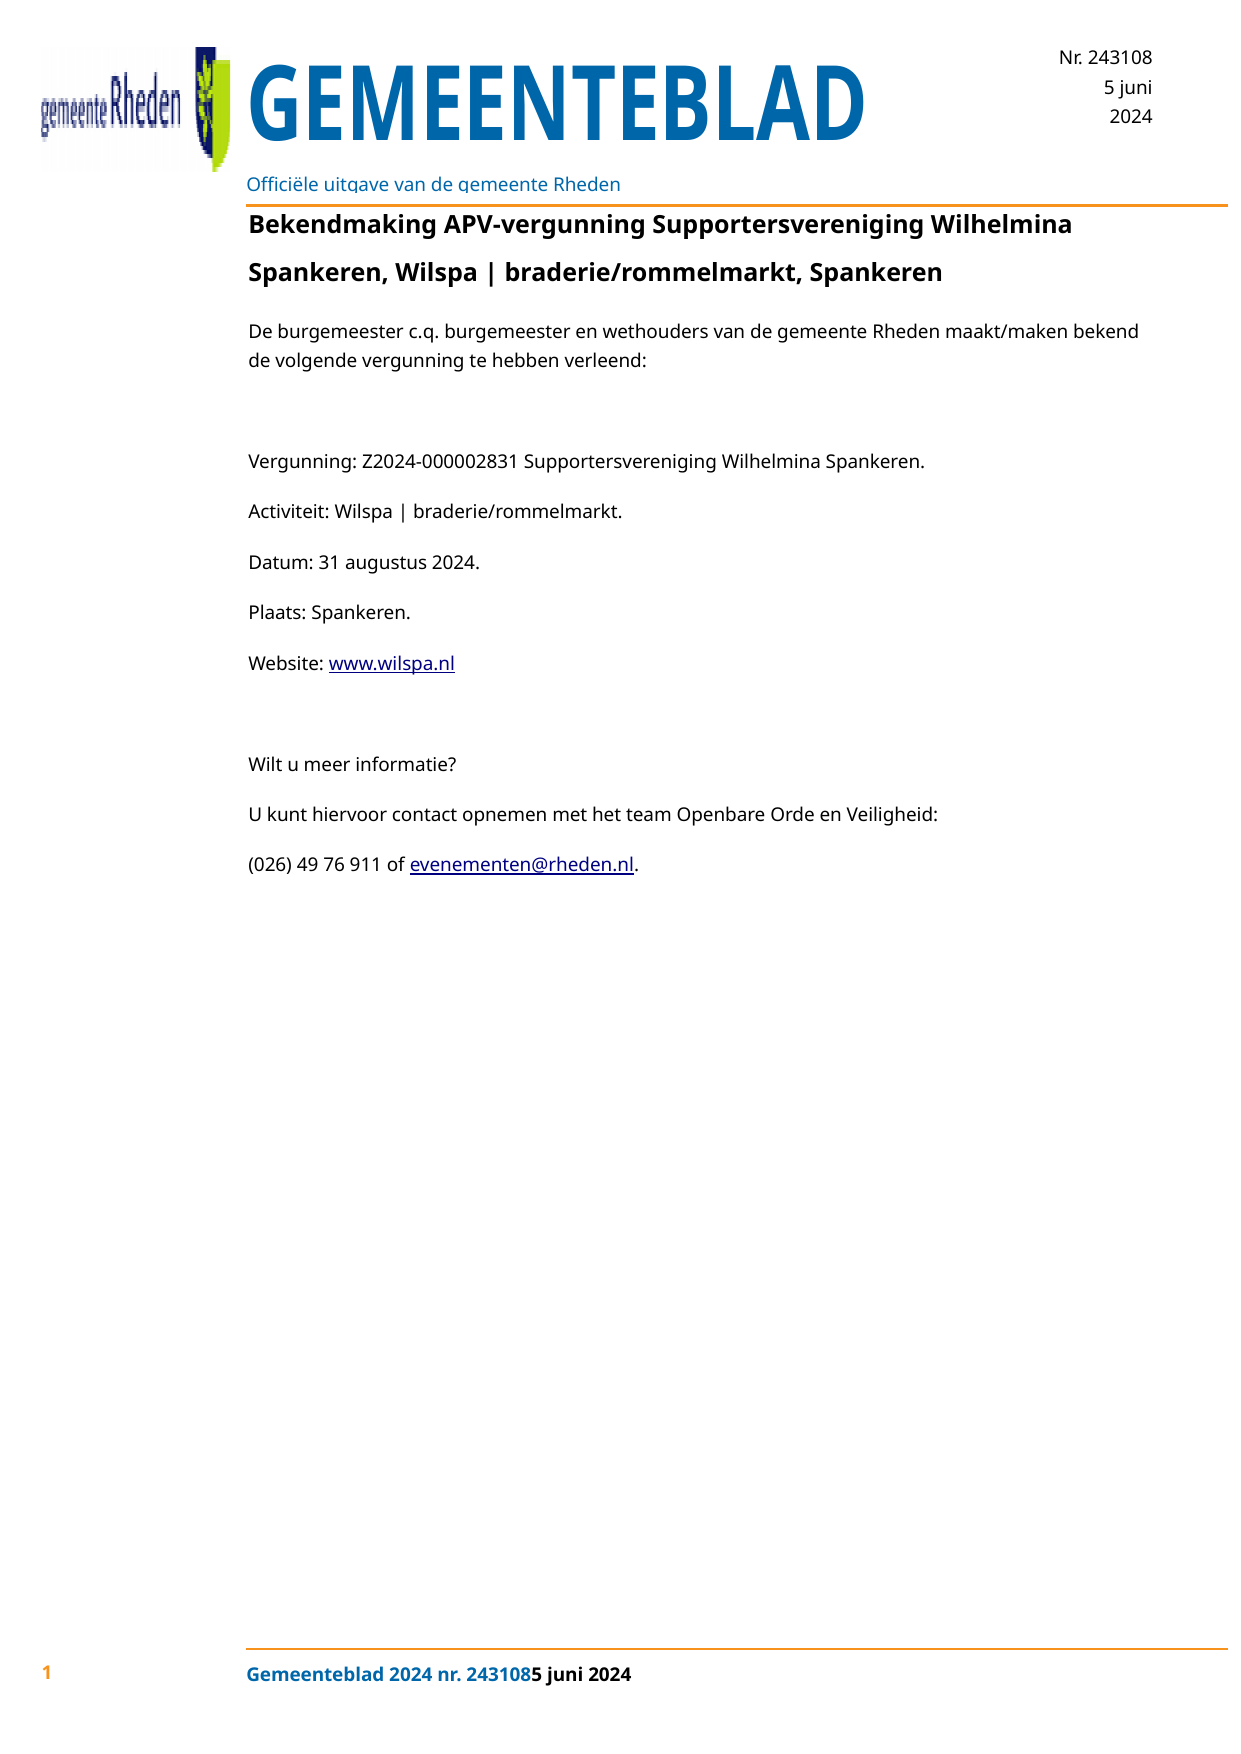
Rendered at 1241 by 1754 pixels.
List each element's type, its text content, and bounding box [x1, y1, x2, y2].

text Vergunning: Z2024-000002831 Supportersvereniging Wilhelmina Spankeren. [248, 448, 1152, 474]
text Plaats: Spankeren. [248, 599, 1152, 625]
picture [41, 47, 231, 172]
text Wilt u meer informatie? [248, 751, 1152, 777]
text U kunt hiervoor contact opnemen met het team Openbare Orde en Veiligheid: [248, 801, 1152, 827]
text De burgemeester c.q. burgemeester en wethouders van de gemeente Rheden maakt/maken bekend de volgende vergunning te hebben verleend: [248, 318, 1152, 373]
text Bekendmaking APV-vergunning Supportersvereniging Wilhelmina Spankeren, Wilspa | braderie/rommelmarkt, Spankeren [248, 207, 1152, 288]
text Website: www.wilspa.nl [248, 650, 1152, 676]
text (026) 49 76 911 of evenementen@rheden.nl. [248, 852, 1152, 877]
text Datum: 31 augustus 2024. [248, 549, 1152, 575]
text Activiteit: Wilspa | braderie/rommelmarkt. [248, 499, 1152, 524]
